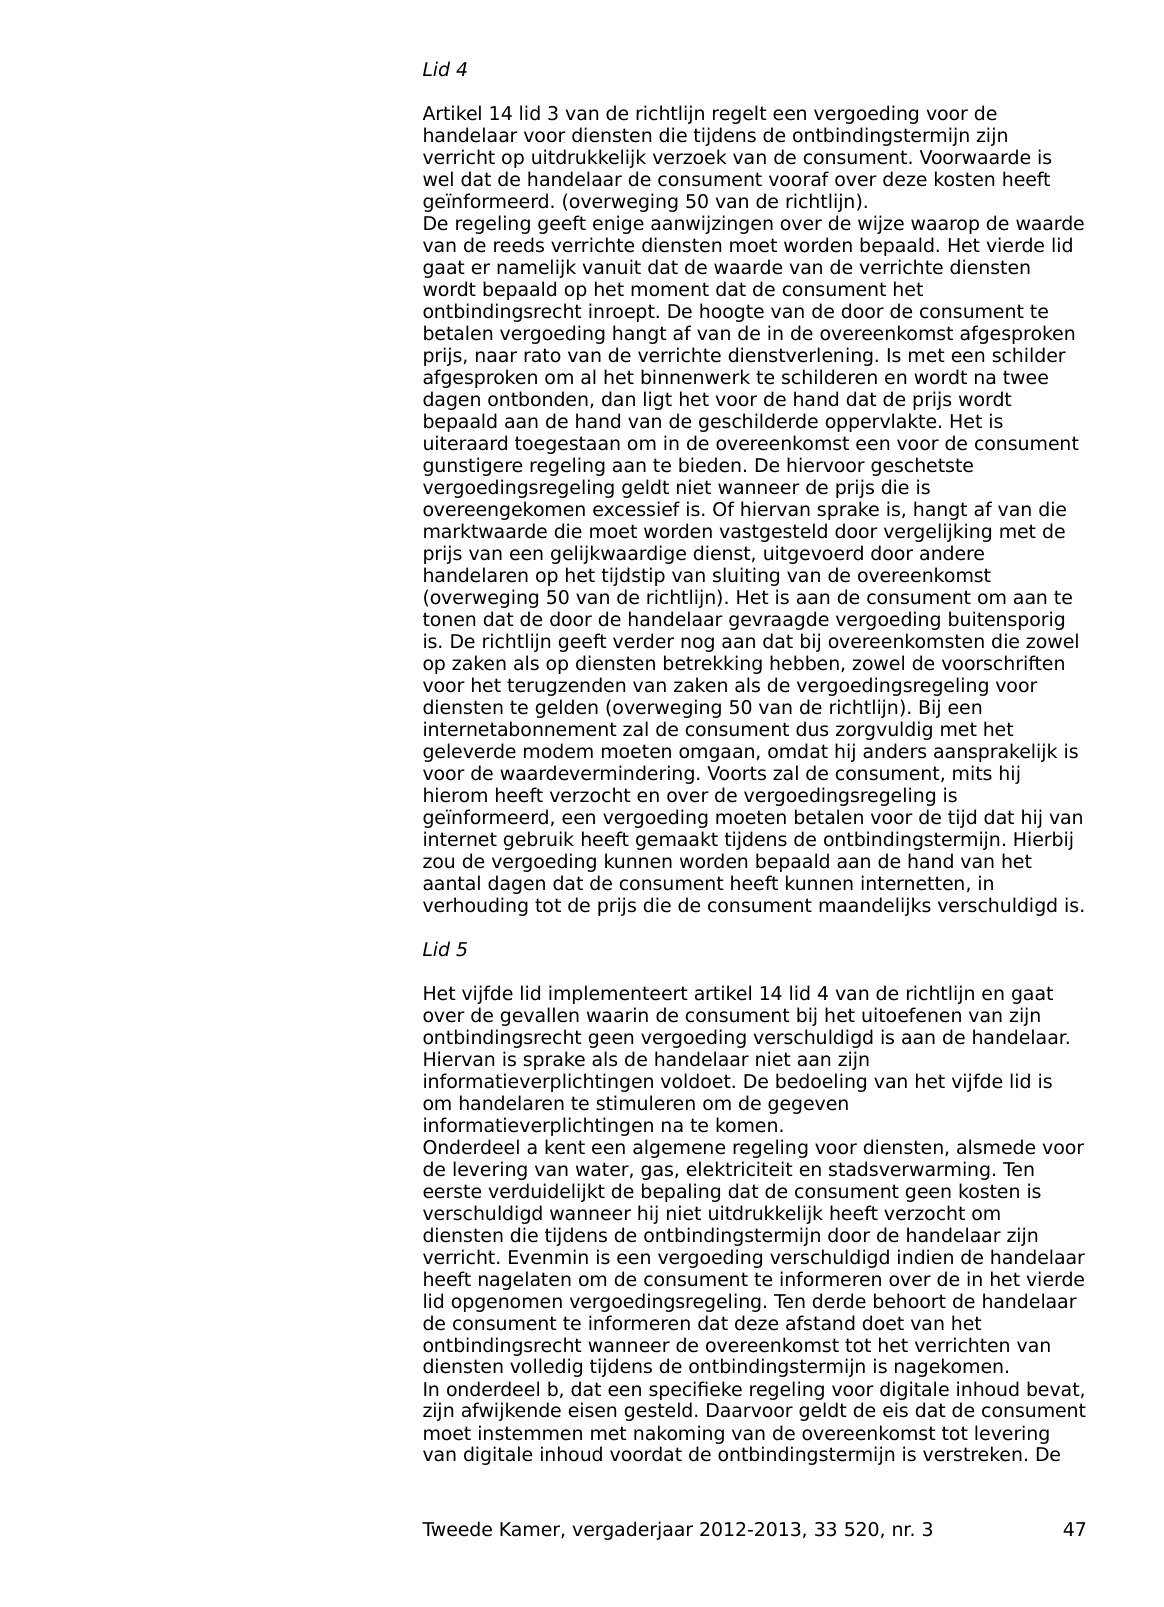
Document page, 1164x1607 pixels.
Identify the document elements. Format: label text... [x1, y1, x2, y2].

text In onderdeel b, dat een specifieke regeling voor digitale inhoud bevat, zijn afwijkende eisen gesteld. Daarvoor geldt de eis dat de consument moet instemmen met nakoming van de overeenkomst tot levering van digitale inhoud voordat de ontbindingstermijn is verstreken. De [422, 1378, 1087, 1466]
text Onderdeel a kent een algemene regeling voor diensten, alsmede voor de levering van water, gas, elektriciteit en stadsverwarming. Ten eerste verduidelijkt de bepaling dat de consument geen kosten is verschuldigd wanneer hij niet uitdrukkelijk heeft verzocht om diensten die tijdens de ontbindingstermijn door de handelaar zijn verricht. Evenmin is een vergoeding verschuldigd indien de handelaar heeft nagelaten om de consument te informeren over de in het vierde lid opgenomen vergoedingsregeling. Ten derde behoort de handelaar de consument te informeren dat deze afstand doet van het ontbindingsrecht wanneer de overeenkomst tot het verrichten van diensten volledig tijdens de ontbindingstermijn is nagekomen. [422, 1137, 1087, 1378]
text Artikel 14 lid 3 van de richtlijn regelt een vergoeding voor de handelaar voor diensten die tijdens de ontbindingstermijn zijn verricht op uitdrukkelijk verzoek van de consument. Voorwaarde is wel dat de handelaar de consument vooraf over deze kosten heeft geïnformeerd. (overweging 50 van de richtlijn). [422, 103, 1087, 213]
subtitle Lid 5 [422, 939, 1087, 961]
text De regeling geeft enige aanwijzingen over de wijze waarop de waarde van de reeds verrichte diensten moet worden bepaald. Het vierde lid gaat er namelijk vanuit dat de waarde van de verrichte diensten wordt bepaald op het moment dat de consument het ontbindingsrecht inroept. De hoogte van de door de consument te betalen vergoeding hangt af van de in de overeenkomst afgesproken prijs, naar rato van de verrichte dienstverlening. Is met een schilder afgesproken om al het binnenwerk te schilderen en wordt na twee dagen ontbonden, dan ligt het voor de hand dat de prijs wordt bepaald aan de hand van de geschilderde oppervlakte. Het is uiteraard toegestaan om in de overeenkomst een voor de consument gunstigere regeling aan te bieden. De hiervoor geschetste vergoedingsregeling geldt niet wanneer de prijs die is overeengekomen excessief is. Of hiervan sprake is, hangt af van die marktwaarde die moet worden vastgesteld door vergelijking met de prijs van een gelijkwaardige dienst, uitgevoerd door andere handelaren op het tijdstip van sluiting van de overeenkomst (overweging 50 van de richtlijn). Het is aan de consument om aan te tonen dat de door de handelaar gevraagde vergoeding buitensporig is. De richtlijn geeft verder nog aan dat bij overeenkomsten die zowel op zaken als op diensten betrekking hebben, zowel de voorschriften voor het terugzenden van zaken als de vergoedingsregeling voor diensten te gelden (overweging 50 van de richtlijn). Bij een internetabonnement zal de consument dus zorgvuldig met het geleverde modem moeten omgaan, omdat hij anders aansprakelijk is voor de waardevermindering. Voorts zal de consument, mits hij hierom heeft verzocht en over de vergoedingsregeling is geïnformeerd, een vergoeding moeten betalen voor de tijd dat hij van internet gebruik heeft gemaakt tijdens de ontbindingstermijn. Hierbij zou de vergoeding kunnen worden bepaald aan de hand van het aantal dagen dat de consument heeft kunnen internetten, in verhouding tot de prijs die de consument maandelijks verschuldigd is. [422, 213, 1087, 916]
subtitle Lid 4 [422, 59, 1087, 81]
text Het vijfde lid implementeert artikel 14 lid 4 van de richtlijn en gaat over de gevallen waarin de consument bij het uitoefenen van zijn ontbindingsrecht geen vergoeding verschuldigd is aan de handelaar. Hiervan is sprake als de handelaar niet aan zijn informatieverplichtingen voldoet. De bedoeling van het vijfde lid is om handelaren te stimuleren om de gegeven informatieverplichtingen na te komen. [422, 983, 1087, 1137]
